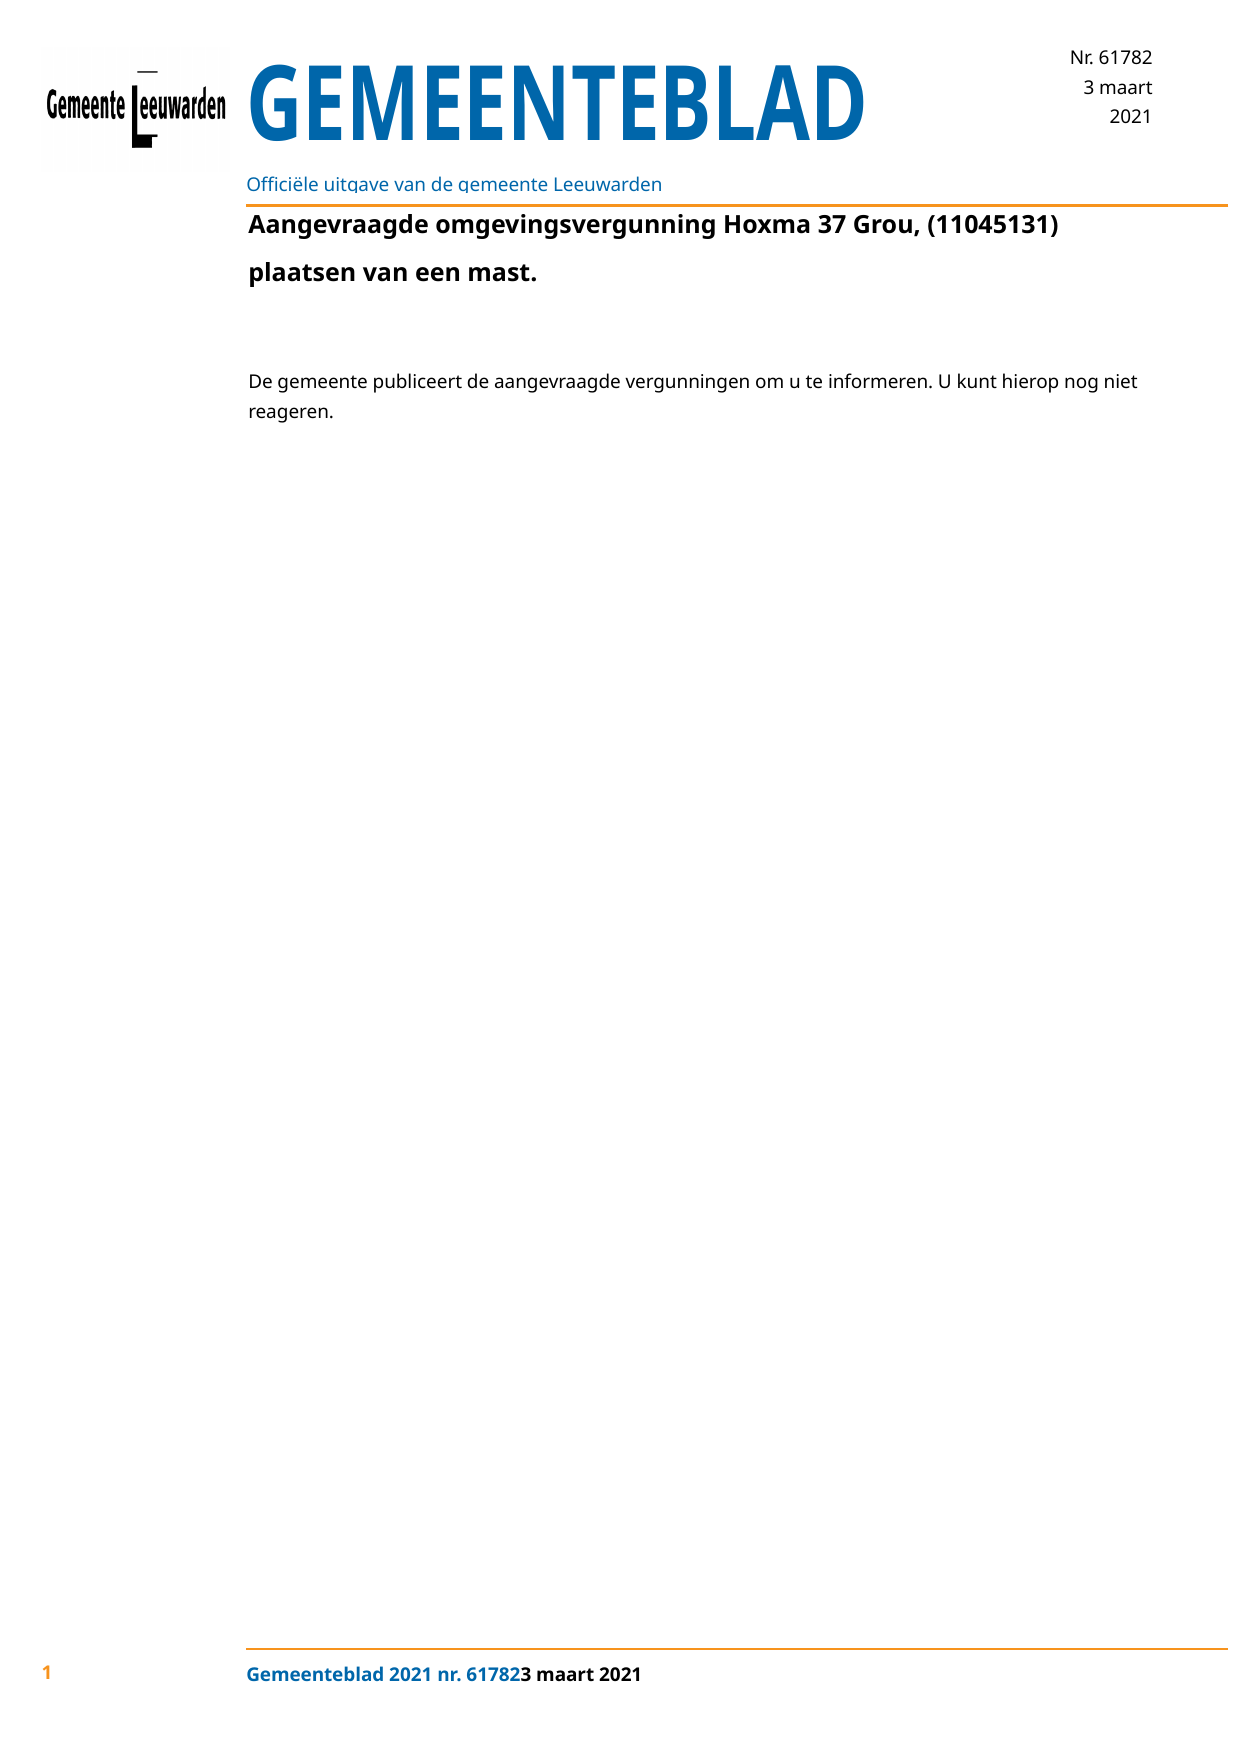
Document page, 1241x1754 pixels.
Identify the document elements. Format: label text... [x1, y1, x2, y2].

picture [41, 47, 231, 172]
text Aangevraagde omgevingsvergunning Hoxma 37 Grou, (11045131) plaatsen van een mast. [248, 207, 1152, 288]
text De gemeente publiceert de aangevraagde vergunningen om u te informeren. U kunt hierop nog niet reageren. [248, 368, 1152, 424]
